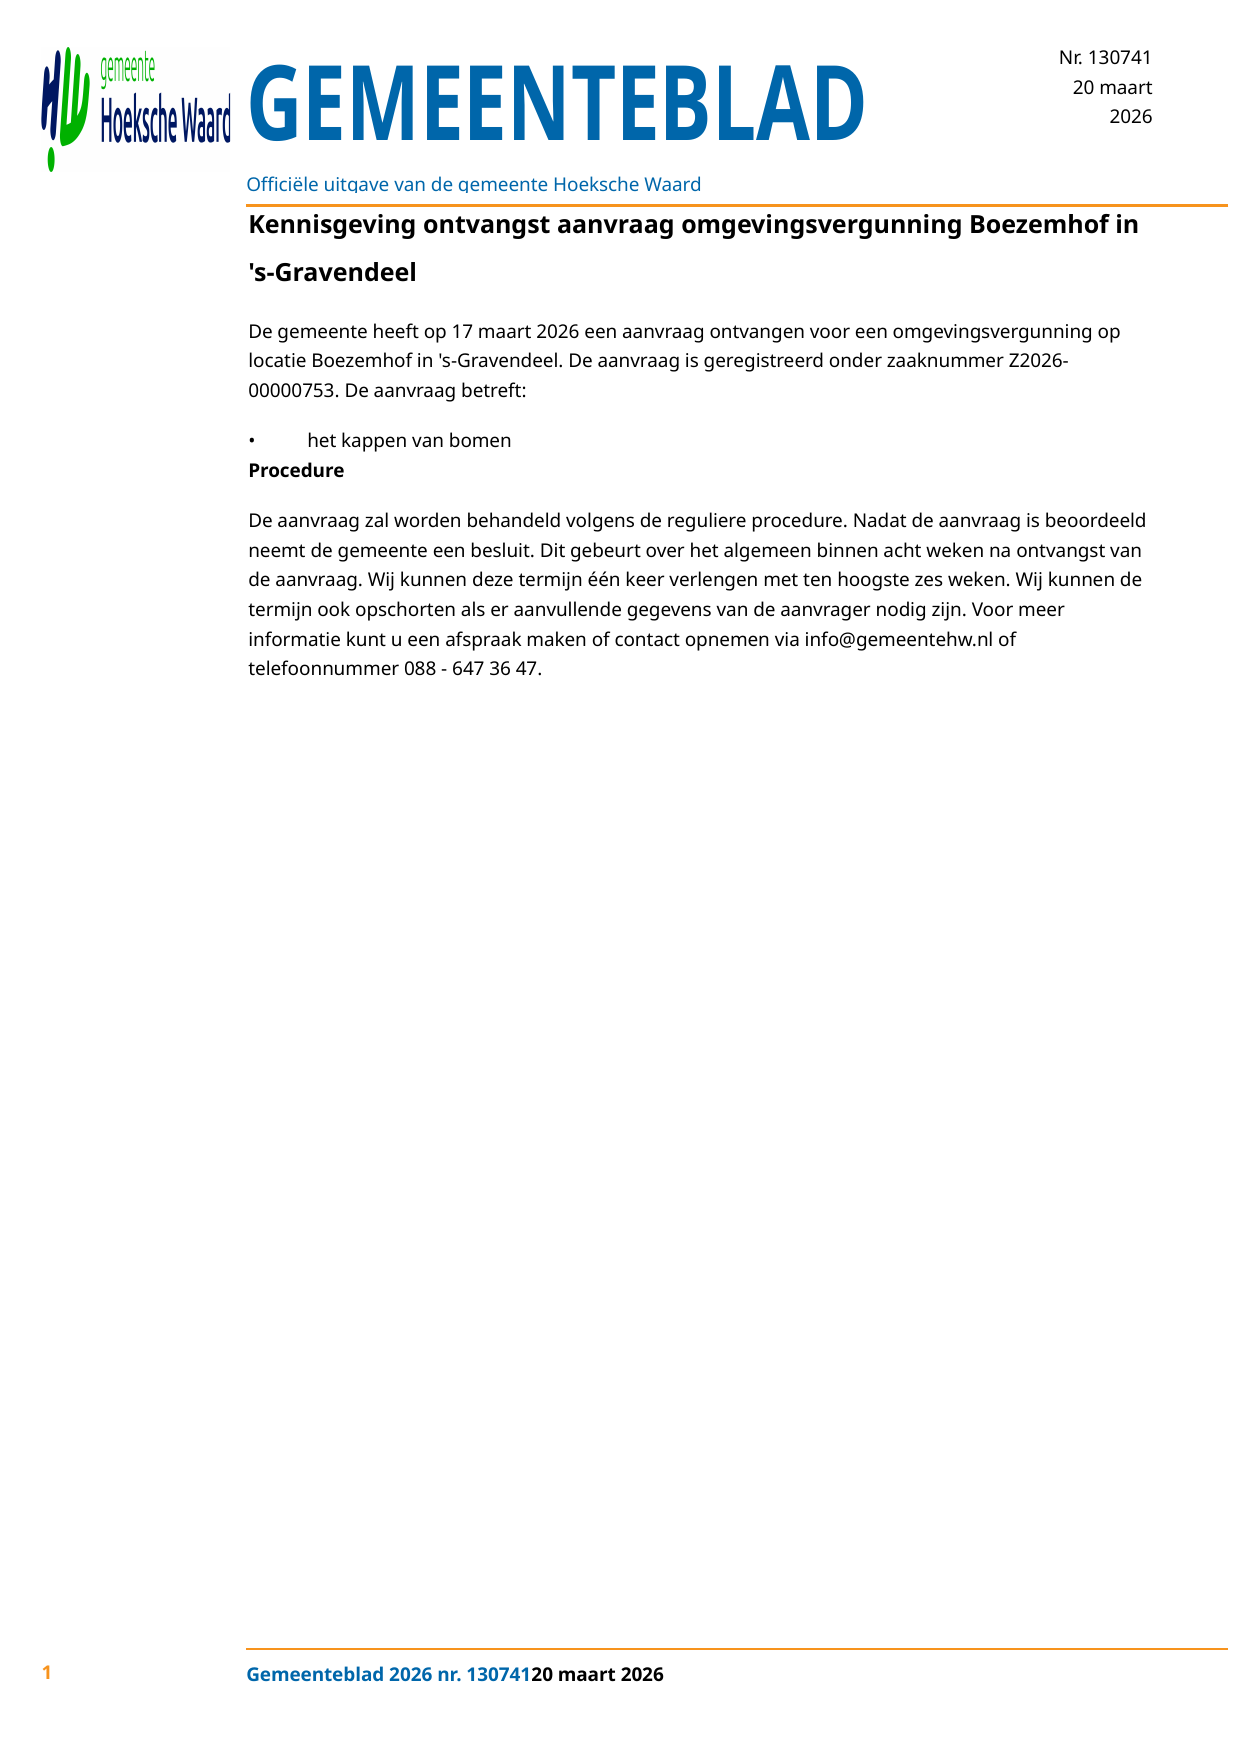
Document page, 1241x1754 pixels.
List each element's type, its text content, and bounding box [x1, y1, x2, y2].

picture [41, 47, 231, 172]
text Kennisgeving ontvangst aanvraag omgevingsvergunning Boezemhof in 's-Gravendeel [248, 207, 1152, 288]
list het kappen van bomen [248, 427, 1152, 453]
text De gemeente heeft op 17 maart 2026 een aanvraag ontvangen voor een omgevingsvergunning op locatie Boezemhof in 's-Gravendeel. De aanvraag is geregistreerd onder zaaknummer Z2026-00000753. De aanvraag betreft: [248, 318, 1152, 403]
text Procedure [248, 457, 1152, 483]
text De aanvraag zal worden behandeld volgens de reguliere procedure. Nadat de aanvraag is beoordeeld neemt de gemeente een besluit. Dit gebeurt over het algemeen binnen acht weken na ontvangst van de aanvraag. Wij kunnen deze termijn één keer verlengen met ten hoogste zes weken. Wij kunnen de termijn ook opschorten als er aanvullende gegevens van de aanvrager nodig zijn. Voor meer informatie kunt u een afspraak maken of contact opnemen via info@gemeentehw.nl of telefoonnummer 088 - 647 36 47. [248, 507, 1152, 681]
